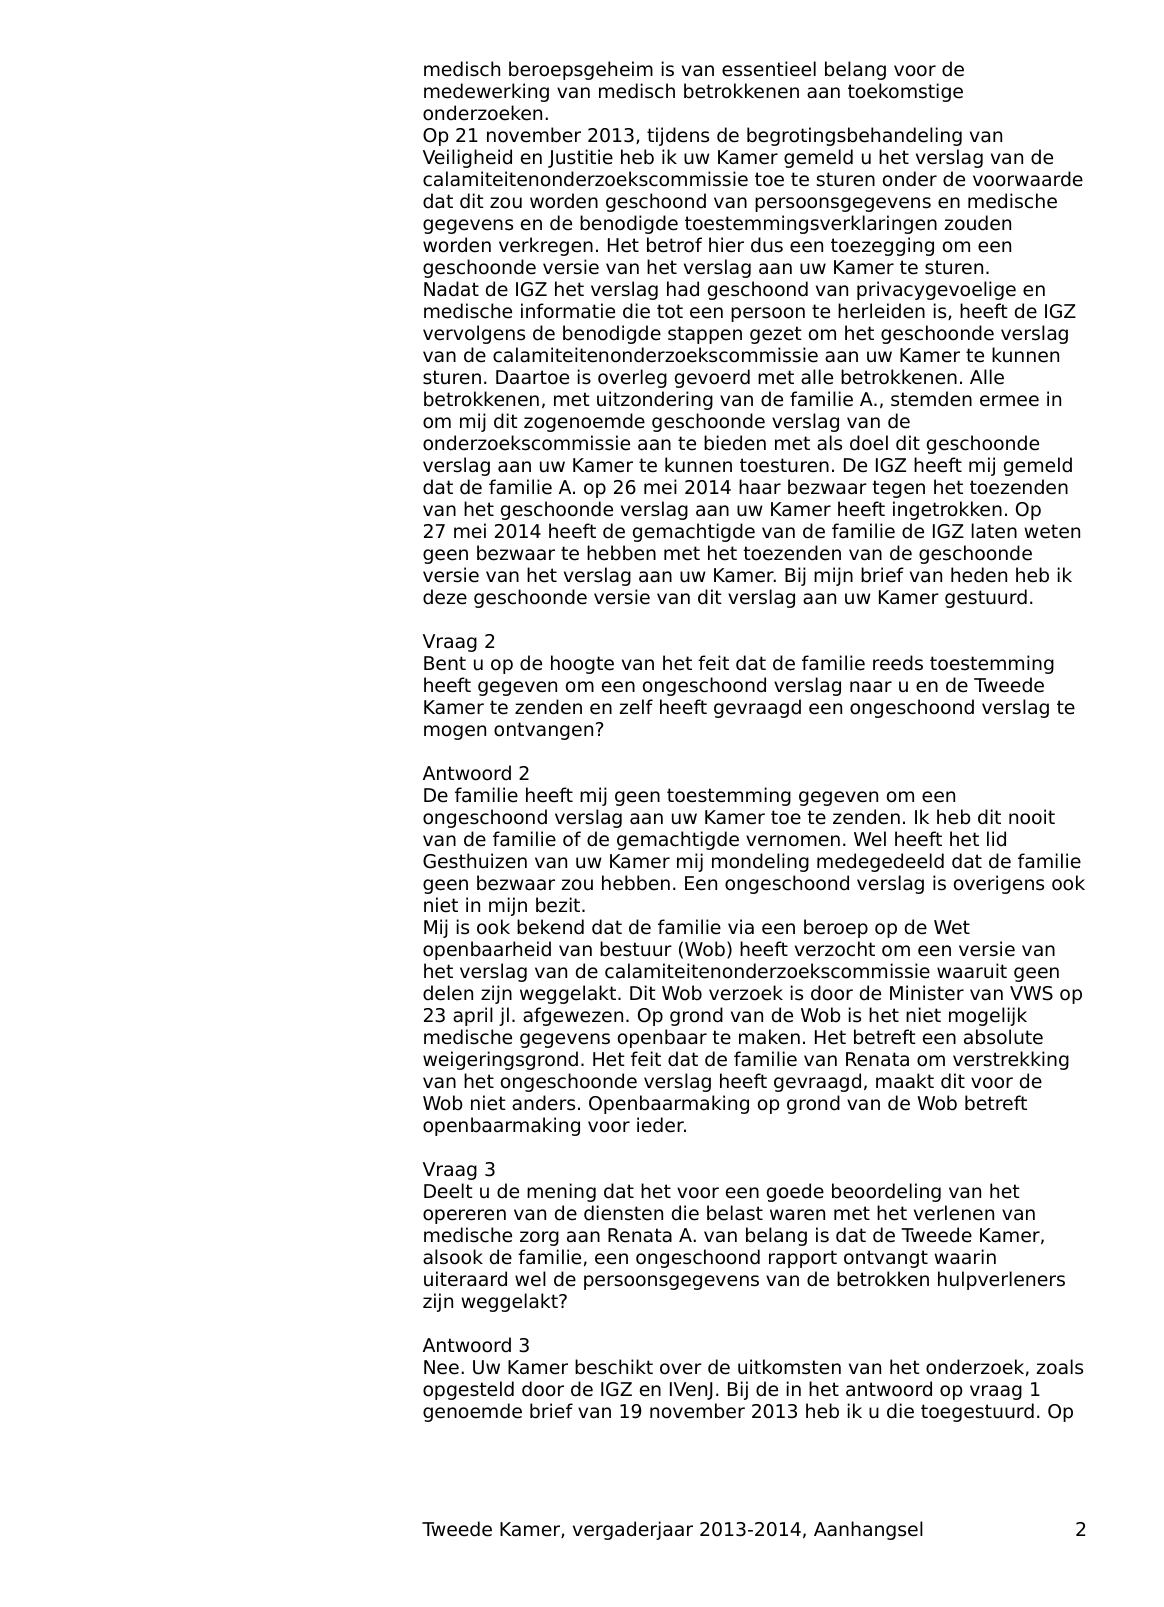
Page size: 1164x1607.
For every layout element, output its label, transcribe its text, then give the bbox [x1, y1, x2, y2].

text De familie heeft mij geen toestemming gegeven om een ongeschoond verslag aan uw Kamer toe te zenden. Ik heb dit nooit van de familie of de gemachtigde vernomen. Wel heeft het lid Gesthuizen van uw Kamer mij mondeling medegedeeld dat de familie geen bezwaar zou hebben. Een ongeschoond verslag is overigens ook niet in mijn bezit. [422, 785, 1087, 917]
text Nadat de IGZ het verslag had geschoond van privacygevoelige en medische informatie die tot een persoon te herleiden is, heeft de IGZ vervolgens de benodigde stappen gezet om het geschoonde verslag van de calamiteitenonderzoekscommissie aan uw Kamer te kunnen sturen. Daartoe is overleg gevoerd met alle betrokkenen. Alle betrokkenen, met uitzondering van de familie A., stemden ermee in om mij dit zogenoemde geschoonde verslag van de onderzoekscommissie aan te bieden met als doel dit geschoonde verslag aan uw Kamer te kunnen toesturen. De IGZ heeft mij gemeld dat de familie A. op 26 mei 2014 haar bezwaar tegen het toezenden van het geschoonde verslag aan uw Kamer heeft ingetrokken. Op 27 mei 2014 heeft de gemachtigde van de familie de IGZ laten weten geen bezwaar te hebben met het toezenden van de geschoonde versie van het verslag aan uw Kamer. Bij mijn brief van heden heb ik deze geschoonde versie van dit verslag aan uw Kamer gestuurd. [422, 279, 1087, 608]
text Antwoord 2 [422, 763, 1087, 785]
text Nee. Uw Kamer beschikt over de uitkomsten van het onderzoek, zoals opgesteld door de IGZ en IVenJ. Bij de in het antwoord op vraag 1 genoemde brief van 19 november 2013 heb ik u die toegestuurd. Op [422, 1357, 1087, 1423]
text Antwoord 3 [422, 1335, 1087, 1357]
text Mij is ook bekend dat de familie via een beroep op de Wet openbaarheid van bestuur (Wob) heeft verzocht om een versie van het verslag van de calamiteitenonderzoekscommissie waaruit geen delen zijn weggelakt. Dit Wob verzoek is door de Minister van VWS op 23 april jl. afgewezen. Op grond van de Wob is het niet mogelijk medische gegevens openbaar te maken. Het betreft een absolute weigeringsgrond. Het feit dat de familie van Renata om verstrekking van het ongeschoonde verslag heeft gevraagd, maakt dit voor de Wob niet anders. Openbaarmaking op grond van de Wob betreft openbaarmaking voor ieder. [422, 917, 1087, 1136]
text Vraag 3 [422, 1159, 1087, 1181]
text medisch beroepsgeheim is van essentieel belang voor de medewerking van medisch betrokkenen aan toekomstige onderzoeken. [422, 59, 1087, 125]
text Op 21 november 2013, tijdens de begrotingsbehandeling van Veiligheid en Justitie heb ik uw Kamer gemeld u het verslag van de calamiteitenonderzoekscommissie toe te sturen onder de voorwaarde dat dit zou worden geschoond van persoonsgegevens en medische gegevens en de benodigde toestemmingsverklaringen zouden worden verkregen. Het betrof hier dus een toezegging om een geschoonde versie van het verslag aan uw Kamer te sturen. [422, 125, 1087, 279]
text Deelt u de mening dat het voor een goede beoordeling van het opereren van de diensten die belast waren met het verlenen van medische zorg aan Renata A. van belang is dat de Tweede Kamer, alsook de familie, een ongeschoond rapport ontvangt waarin uiteraard wel de persoonsgegevens van de betrokken hulpverleners zijn weggelakt? [422, 1181, 1087, 1312]
text Bent u op de hoogte van het feit dat de familie reeds toestemming heeft gegeven om een ongeschoond verslag naar u en de Tweede Kamer te zenden en zelf heeft gevraagd een ongeschoond verslag te mogen ontvangen? [422, 653, 1087, 741]
text Vraag 2 [422, 631, 1087, 653]
